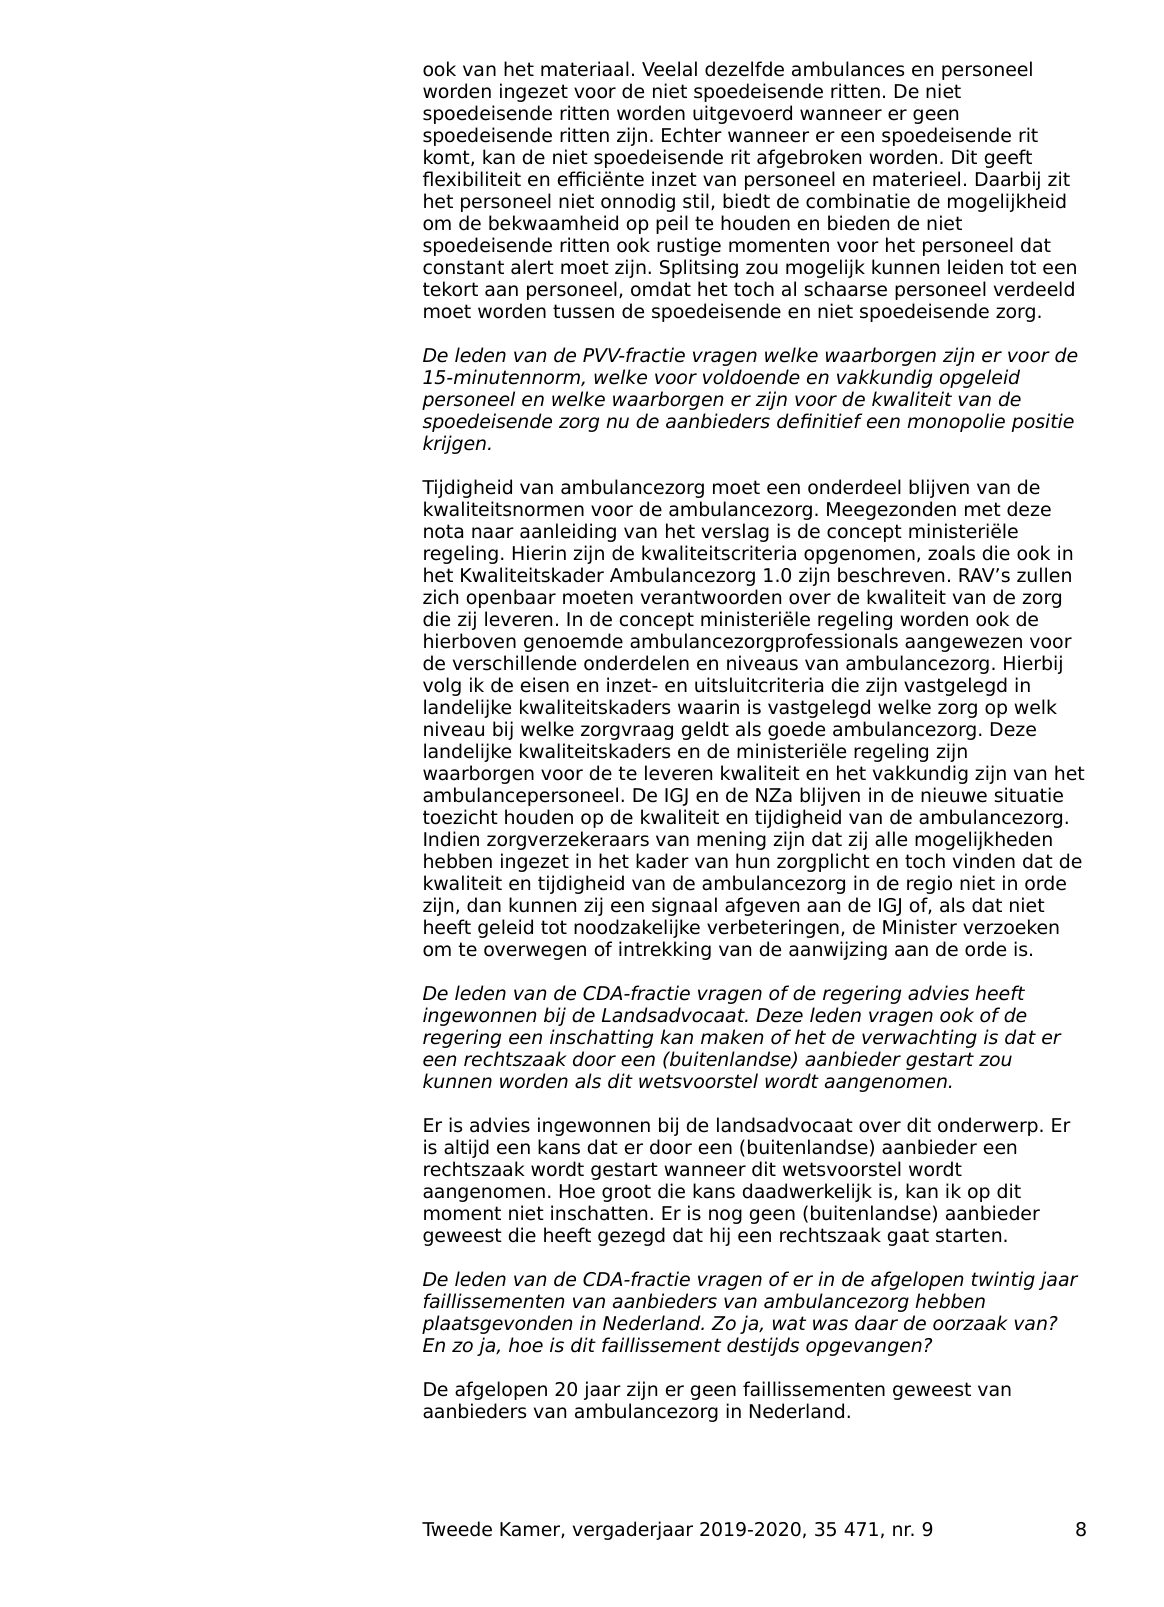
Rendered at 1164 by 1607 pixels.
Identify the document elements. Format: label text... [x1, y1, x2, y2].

text Er is advies ingewonnen bij de landsadvocaat over dit onderwerp. Er is altijd een kans dat er door een (buitenlandse) aanbieder een rechtszaak wordt gestart wanneer dit wetsvoorstel wordt aangenomen. Hoe groot die kans daadwerkelijk is, kan ik op dit moment niet inschatten. Er is nog geen (buitenlandse) aanbieder geweest die heeft gezegd dat hij een rechtszaak gaat starten. [422, 1115, 1087, 1247]
text De leden van de PVV-fractie vragen welke waarborgen zijn er voor de 15-minutennorm, welke voor voldoende en vakkundig opgeleid personeel en welke waarborgen er zijn voor de kwaliteit van de spoedeisende zorg nu de aanbieders definitief een monopolie positie krijgen. [422, 345, 1087, 455]
text De leden van de CDA-fractie vragen of er in de afgelopen twintig jaar faillissementen van aanbieders van ambulancezorg hebben plaatsgevonden in Nederland. Zo ja, wat was daar de oorzaak van? En zo ja, hoe is dit faillissement destijds opgevangen? [422, 1269, 1087, 1357]
text De leden van de CDA-fractie vragen of de regering advies heeft ingewonnen bij de Landsadvocaat. Deze leden vragen ook of de regering een inschatting kan maken of het de verwachting is dat er een rechtszaak door een (buitenlandse) aanbieder gestart zou kunnen worden als dit wetsvoorstel wordt aangenomen. [422, 983, 1087, 1093]
text Tijdigheid van ambulancezorg moet een onderdeel blijven van de kwaliteitsnormen voor de ambulancezorg. Meegezonden met deze nota naar aanleiding van het verslag is de concept ministeriële regeling. Hierin zijn de kwaliteitscriteria opgenomen, zoals die ook in het Kwaliteitskader Ambulancezorg 1.0 zijn beschreven. RAV’s zullen zich openbaar moeten verantwoorden over de kwaliteit van de zorg die zij leveren. In de concept ministeriële regeling worden ook de hierboven genoemde ambulancezorgprofessionals aangewezen voor de verschillende onderdelen en niveaus van ambulancezorg. Hierbij volg ik de eisen en inzet- en uitsluitcriteria die zijn vastgelegd in landelijke kwaliteitskaders waarin is vastgelegd welke zorg op welk niveau bij welke zorgvraag geldt als goede ambulancezorg. Deze landelijke kwaliteitskaders en de ministeriële regeling zijn waarborgen voor de te leveren kwaliteit en het vakkundig zijn van het ambulancepersoneel. De IGJ en de NZa blijven in de nieuwe situatie toezicht houden op de kwaliteit en tijdigheid van de ambulancezorg. Indien zorgverzekeraars van mening zijn dat zij alle mogelijkheden hebben ingezet in het kader van hun zorgplicht en toch vinden dat de kwaliteit en tijdigheid van de ambulancezorg in de regio niet in orde zijn, dan kunnen zij een signaal afgeven aan de IGJ of, als dat niet heeft geleid tot noodzakelijke verbeteringen, de Minister verzoeken om te overwegen of intrekking van de aanwijzing aan de orde is. [422, 477, 1087, 961]
text De afgelopen 20 jaar zijn er geen faillissementen geweest van aanbieders van ambulancezorg in Nederland. [422, 1379, 1087, 1423]
text ook van het materiaal. Veelal dezelfde ambulances en personeel worden ingezet voor de niet spoedeisende ritten. De niet spoedeisende ritten worden uitgevoerd wanneer er geen spoedeisende ritten zijn. Echter wanneer er een spoedeisende rit komt, kan de niet spoedeisende rit afgebroken worden. Dit geeft flexibiliteit en efficiënte inzet van personeel en materieel. Daarbij zit het personeel niet onnodig stil, biedt de combinatie de mogelijkheid om de bekwaamheid op peil te houden en bieden de niet spoedeisende ritten ook rustige momenten voor het personeel dat constant alert moet zijn. Splitsing zou mogelijk kunnen leiden tot een tekort aan personeel, omdat het toch al schaarse personeel verdeeld moet worden tussen de spoedeisende en niet spoedeisende zorg. [422, 59, 1087, 323]
